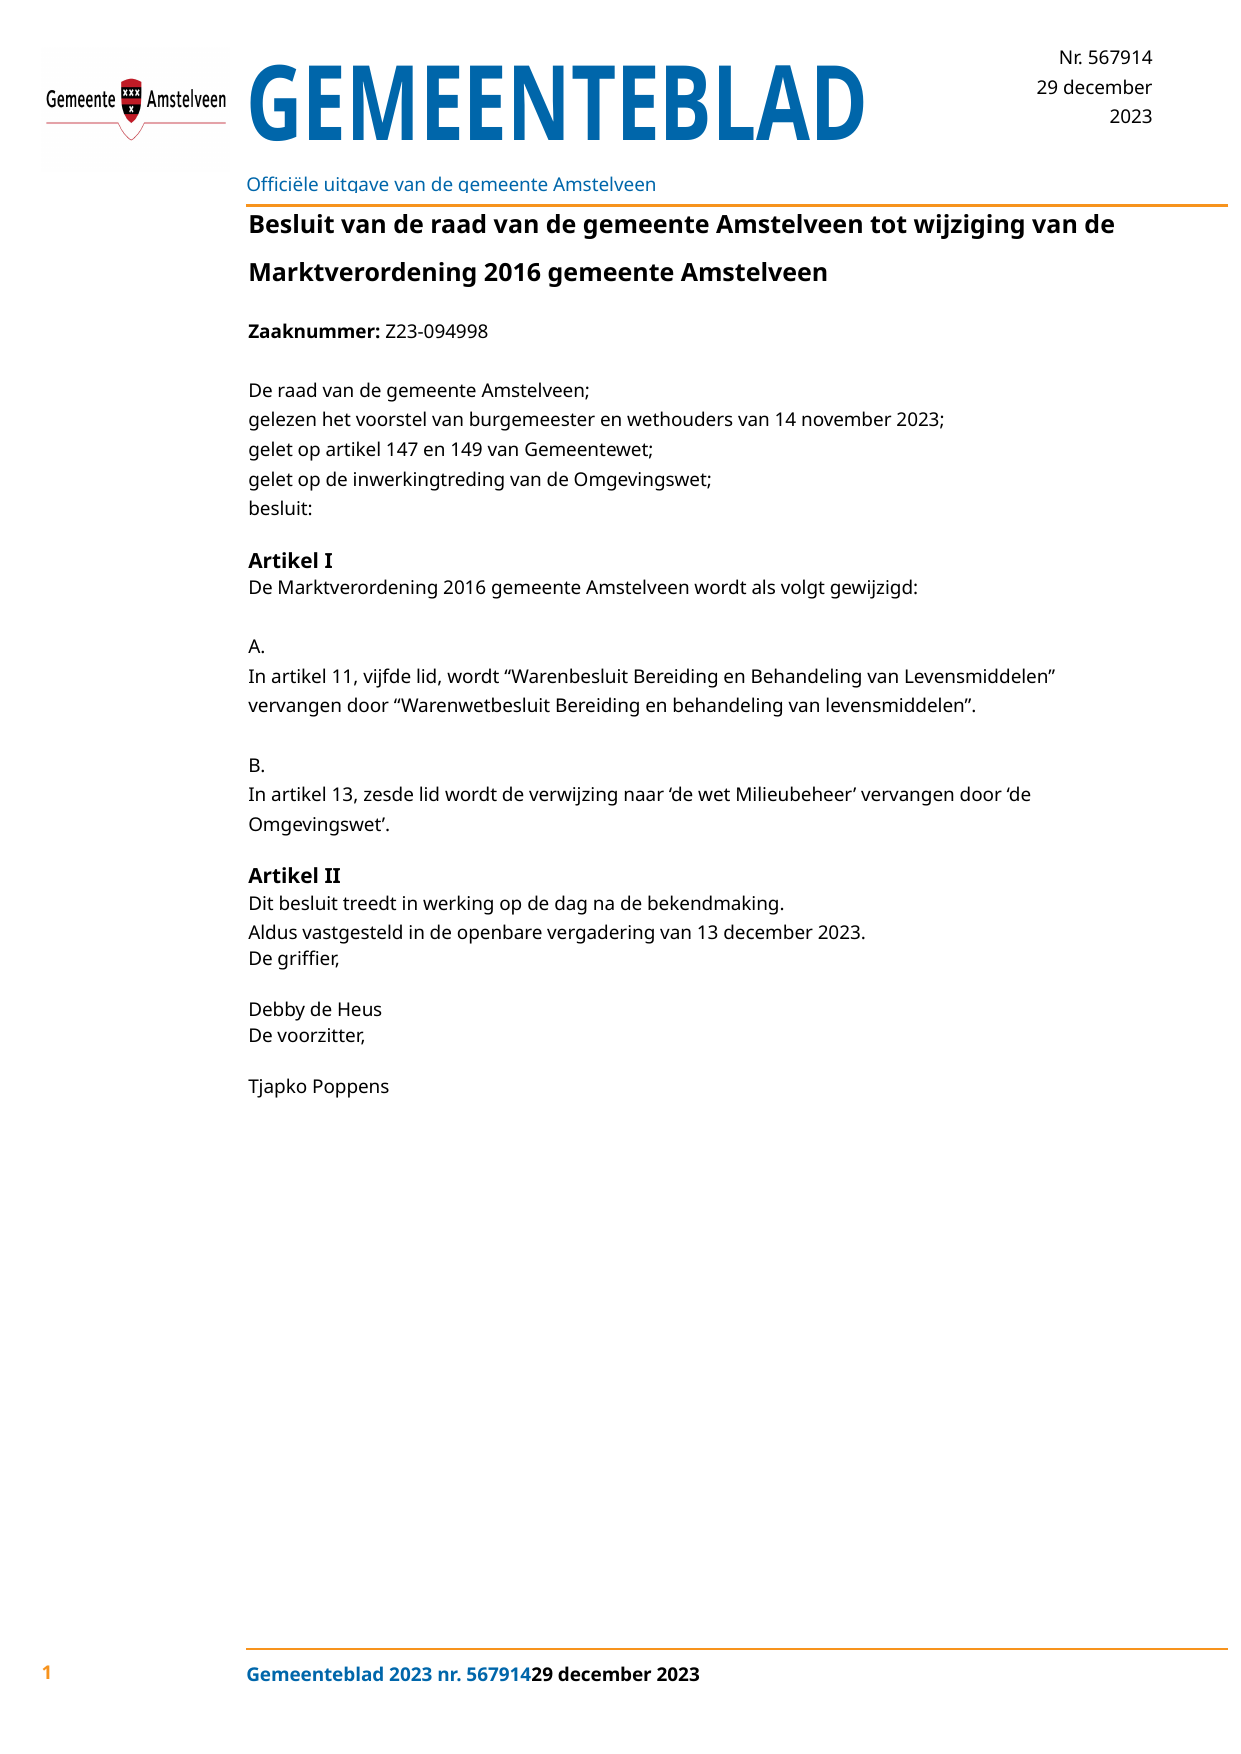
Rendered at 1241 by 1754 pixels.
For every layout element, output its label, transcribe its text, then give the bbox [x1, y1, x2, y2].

text gelet op artikel 147 en 149 van Gemeentewet; [248, 436, 1152, 462]
text Debby de Heus [248, 997, 1152, 1022]
text gelezen het voorstel van burgemeester en wethouders van 14 november 2023; [248, 407, 1152, 432]
text Tjapko Poppens [248, 1074, 1152, 1099]
text De griffier, [248, 945, 1152, 971]
text besluit: [248, 495, 1152, 521]
text Besluit van de raad van de gemeente Amstelveen tot wijziging van de Marktverordening 2016 gemeente Amstelveen [248, 207, 1152, 288]
text In artikel 13, zesde lid wordt de verwijzing naar ‘de wet Milieubeheer’ vervangen door ‘de Omgevingswet’. [248, 781, 1152, 837]
text In artikel 11, vijfde lid, wordt “Warenbesluit Bereiding en Behandeling van Levensmiddelen” vervangen door “Warenwetbesluit Bereiding en behandeling van levensmiddelen”. [248, 663, 1152, 718]
text De raad van de gemeente Amstelveen; [248, 377, 1152, 403]
text Dit besluit treedt in werking op de dag na de bekendmaking. [248, 890, 1152, 916]
text Artikel II [248, 861, 1152, 890]
text B. [248, 752, 1152, 777]
text gelet op de inwerkingtreding van de Omgevingswet; [248, 466, 1152, 492]
text A. [248, 633, 1152, 659]
text De voorzitter, [248, 1022, 1152, 1048]
text Artikel I [248, 546, 1152, 574]
text De Marktverordening 2016 gemeente Amstelveen wordt als volgt gewijzigd: [248, 574, 1152, 600]
text Zaaknummer: Z23-094998 [248, 318, 1152, 344]
text Aldus vastgesteld in de openbare vergadering van 13 december 2023. [248, 919, 1152, 945]
picture [41, 47, 231, 172]
